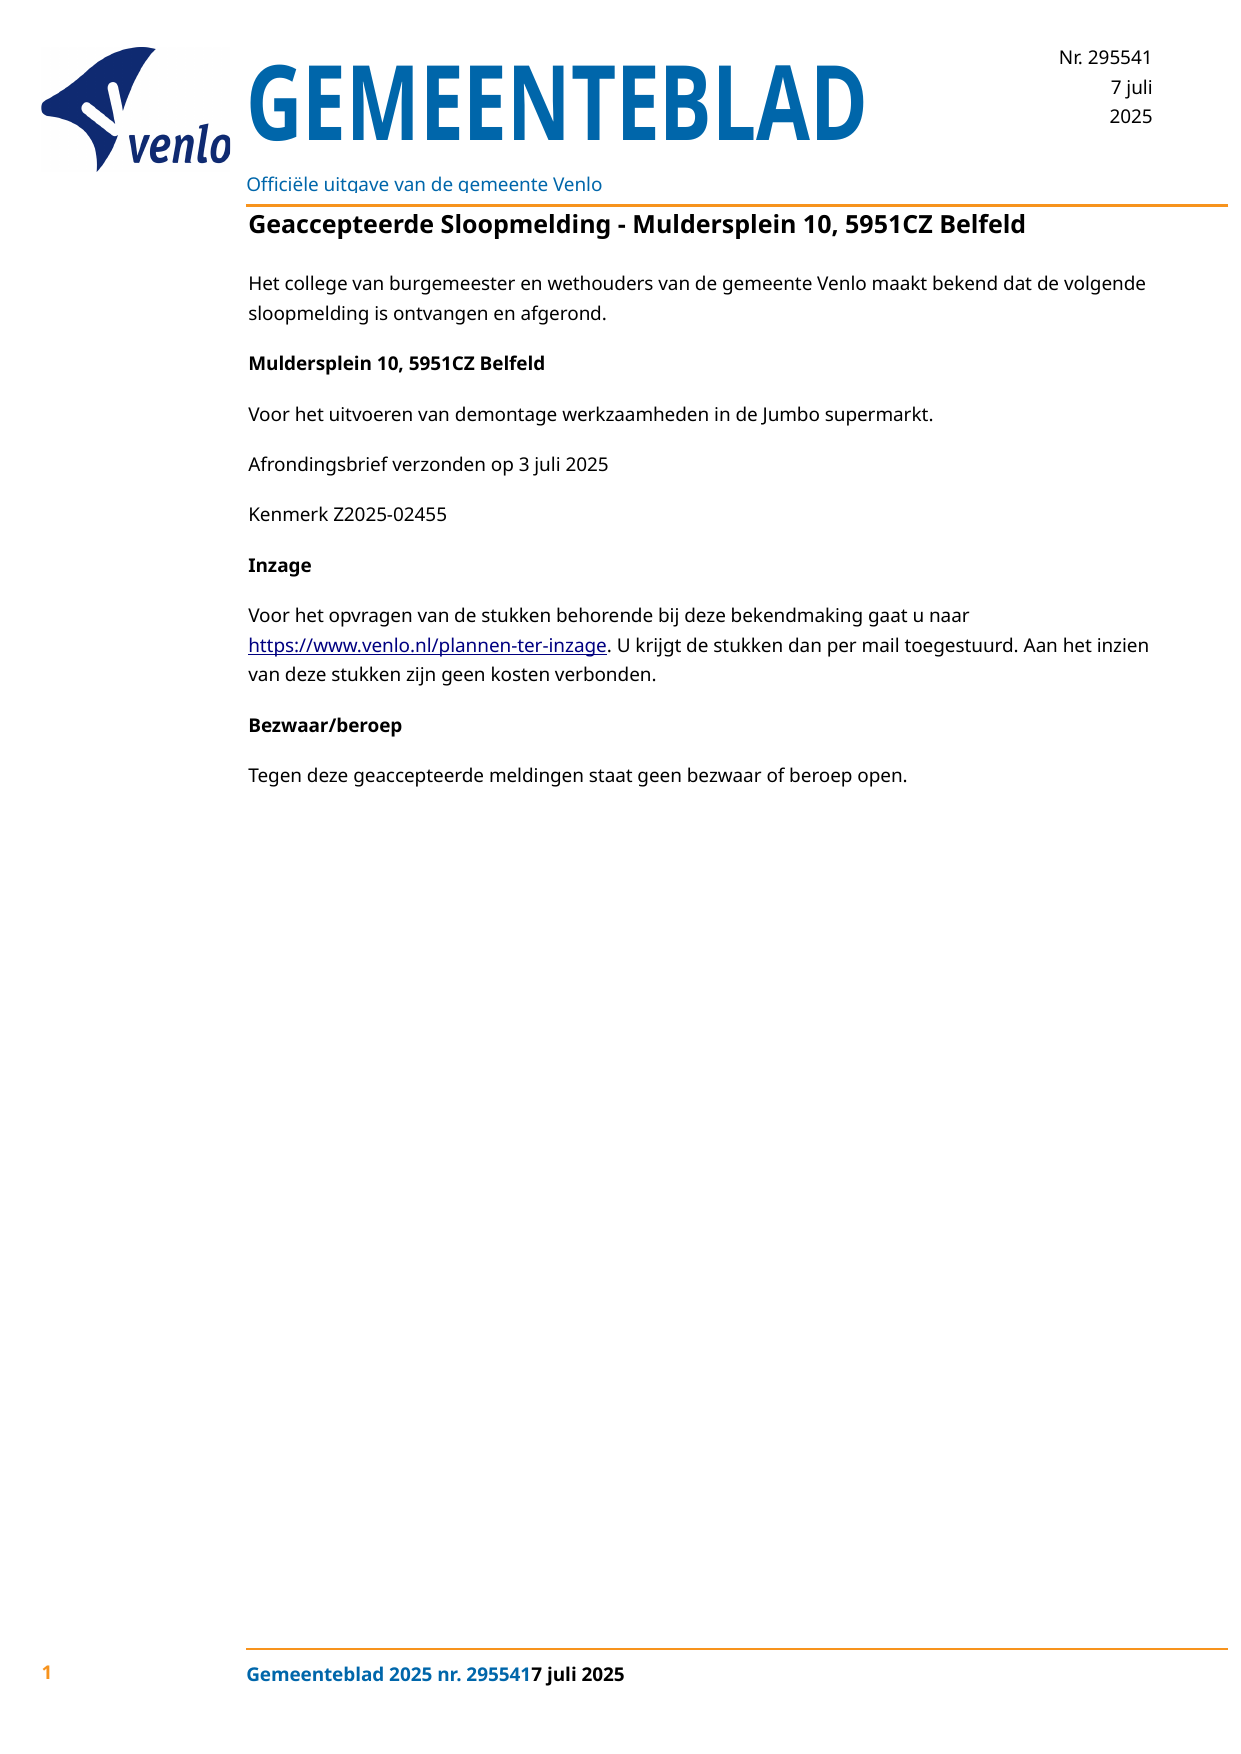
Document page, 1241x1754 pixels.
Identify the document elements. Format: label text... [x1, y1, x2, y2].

text Tegen deze geaccepteerde meldingen staat geen bezwaar of beroep open. [248, 762, 1152, 788]
text Inzage [248, 552, 1152, 578]
text Voor het uitvoeren van demontage werkzaamheden in de Jumbo supermarkt. [248, 401, 1152, 426]
text Het college van burgemeester en wethouders van de gemeente Venlo maakt bekend dat de volgende sloopmelding is ontvangen en afgerond. [248, 270, 1152, 326]
text Kenmerk Z2025-02455 [248, 502, 1152, 527]
text Bezwaar/beroep [248, 712, 1152, 738]
picture [41, 47, 231, 172]
text Geaccepteerde Sloopmelding - Muldersplein 10, 5951CZ Belfeld [248, 207, 1152, 241]
text Afrondingsbrief verzonden op 3 juli 2025 [248, 451, 1152, 477]
text Muldersplein 10, 5951CZ Belfeld [248, 350, 1152, 376]
text Voor het opvragen van de stukken behorende bij deze bekendmaking gaat u naar https://www.venlo.nl/plannen-ter-inzage. U krijgt de stukken dan per mail toegestuurd. Aan het inzien van deze stukken zijn geen kosten verbonden. [248, 602, 1152, 687]
